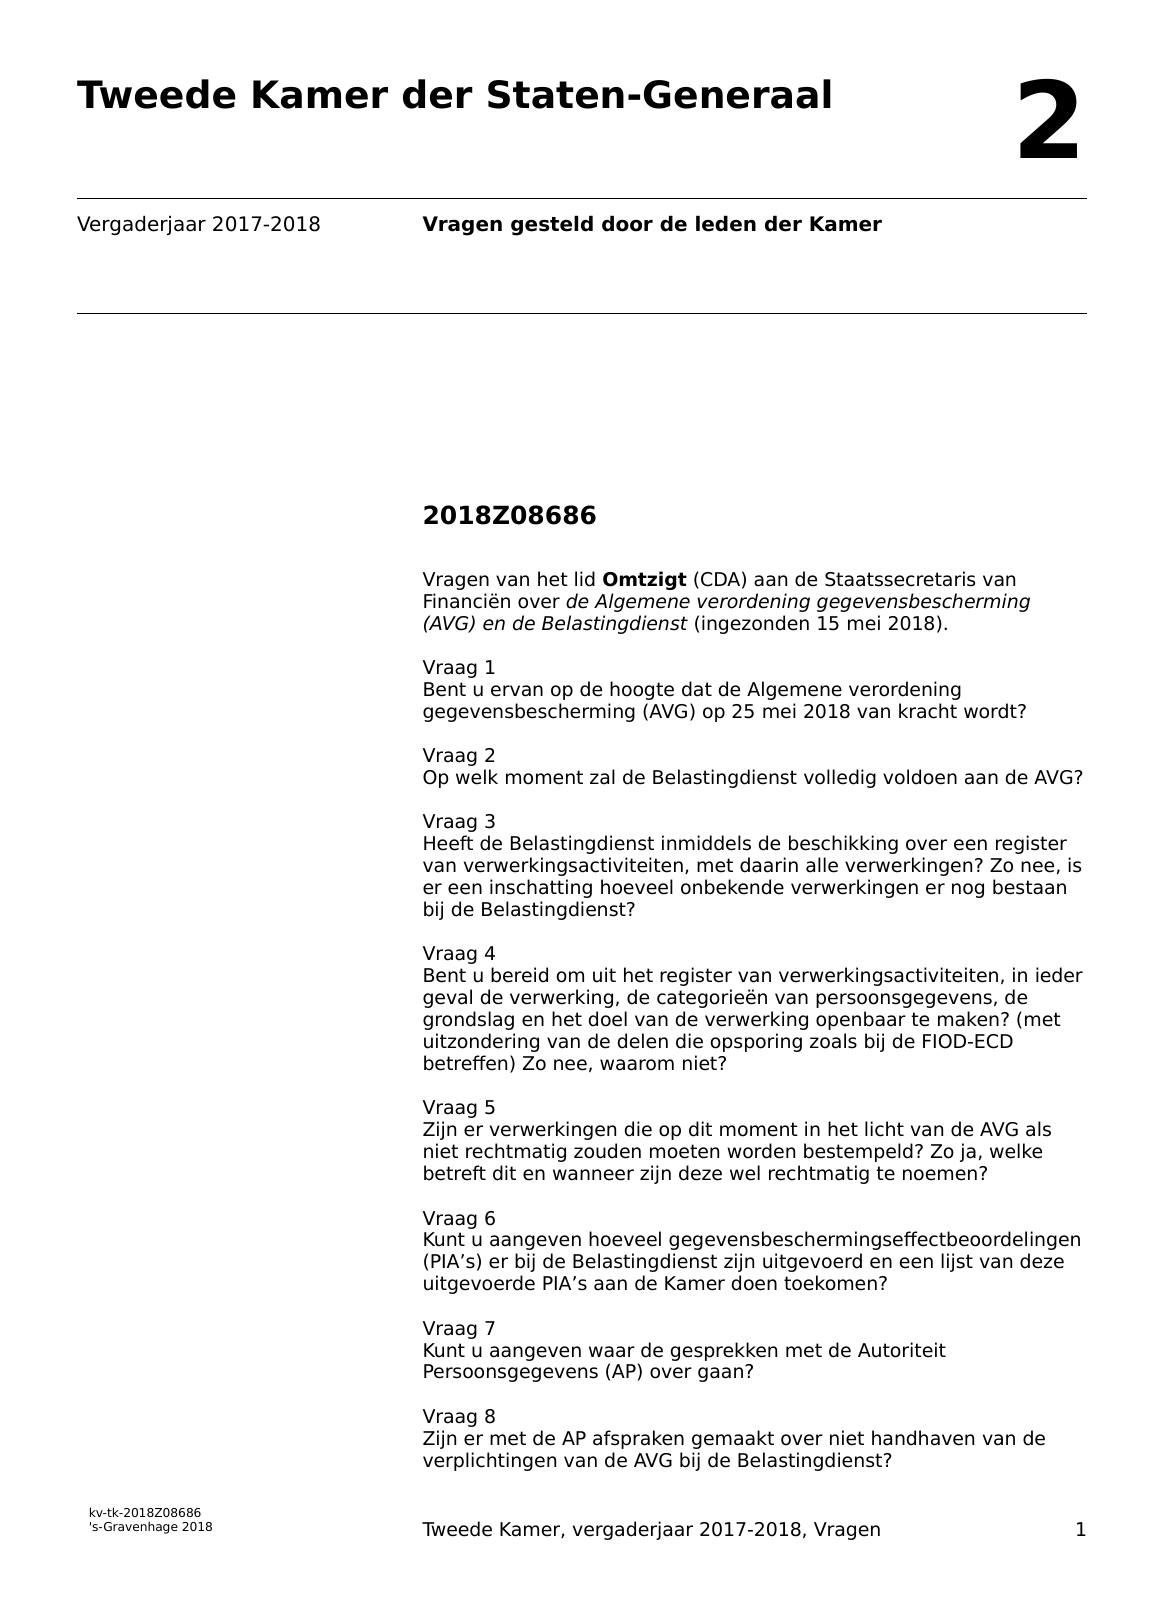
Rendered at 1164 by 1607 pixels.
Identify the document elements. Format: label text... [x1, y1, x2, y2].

text Zijn er verwerkingen die op dit moment in het licht van de AVG als niet rechtmatig zouden moeten worden bestempeld? Zo ja, welke betreft dit en wanneer zijn deze wel rechtmatig te noemen? [422, 1119, 1087, 1185]
text Vraag 5 [422, 1097, 1087, 1119]
text 's-Gravenhage 2018 [88, 1520, 323, 1534]
text Vraag 7 [422, 1317, 1087, 1339]
text 2018Z08686 [422, 501, 1087, 531]
text Zijn er met de AP afspraken gemaakt over niet handhaven van de verplichtingen van de AVG bij de Belastingdienst? [422, 1428, 1087, 1472]
table_cell Vergaderjaar 2017-2018 [77, 199, 422, 313]
text Heeft de Belastingdienst inmiddels de beschikking over een register van verwerkingsactiviteiten, met daarin alle verwerkingen? Zo nee, is er een inschatting hoeveel onbekende verwerkingen er nog bestaan bij de Belastingdienst? [422, 833, 1087, 921]
text Op welk moment zal de Belastingdienst volledig voldoen aan de AVG? [422, 767, 1087, 789]
text Bent u ervan op de hoogte dat de Algemene verordening gegevensbescherming (AVG) op 25 mei 2018 van kracht wordt? [422, 679, 1087, 723]
table_header 2 [886, 59, 1087, 198]
text kv-tk-2018Z08686 [88, 1506, 323, 1520]
text Vraag 4 [422, 943, 1087, 965]
text Vragen van het lid Omtzigt (CDA) aan de Staatssecretaris van Financiën over de Algemene verordening gegevensbescherming (AVG) en de Belastingdienst (ingezonden 15 mei 2018). [422, 569, 1087, 635]
table_cell Vragen gesteld door de leden der Kamer [422, 199, 1087, 313]
text Vraag 1 [422, 657, 1087, 679]
text Vraag 6 [422, 1207, 1087, 1229]
text Vraag 3 [422, 811, 1087, 833]
text Bent u bereid om uit het register van verwerkingsactiviteiten, in ieder geval de verwerking, de categorieën van persoonsgegevens, de grondslag en het doel van de verwerking openbaar te maken? (met uitzondering van de delen die opsporing zoals bij de FIOD-ECD betreffen) Zo nee, waarom niet? [422, 965, 1087, 1075]
text Kunt u aangeven waar de gesprekken met de Autoriteit Persoonsgegevens (AP) over gaan? [422, 1339, 1087, 1383]
text Kunt u aangeven hoeveel gegevensbeschermingseffectbeoordelingen (PIA’s) er bij de Belastingdienst zijn uitgevoerd en een lijst van deze uitgevoerde PIA’s aan de Kamer doen toekomen? [422, 1229, 1087, 1295]
text Vraag 8 [422, 1406, 1087, 1428]
text Vraag 2 [422, 745, 1087, 767]
table_header Tweede Kamer der Staten-Generaal [77, 59, 886, 198]
